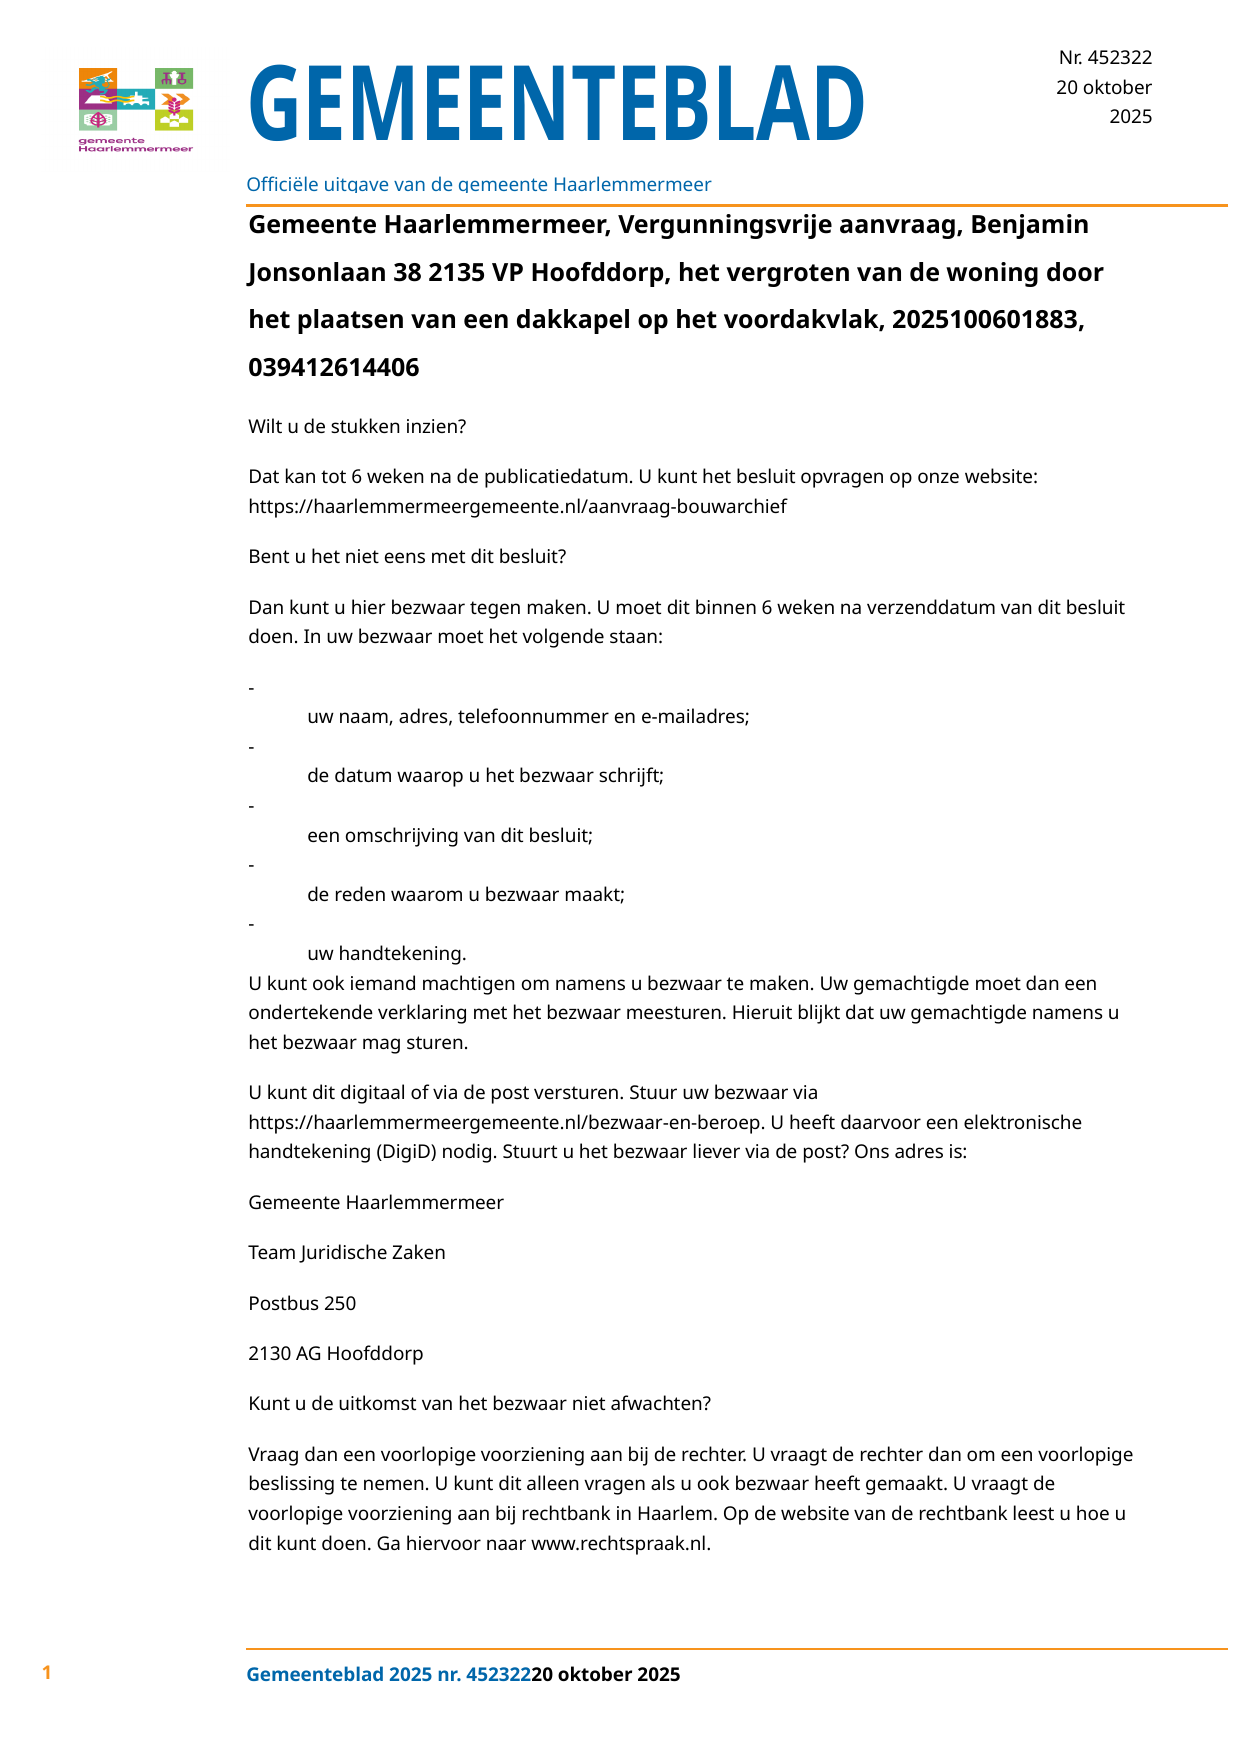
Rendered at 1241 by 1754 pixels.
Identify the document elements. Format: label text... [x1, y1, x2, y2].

text Gemeente Haarlemmermeer [248, 1189, 1152, 1215]
text Team Juridische Zaken [248, 1239, 1152, 1265]
text U kunt ook iemand machtigen om namens u bezwaar te maken. Uw gemachtigde moet dan een ondertekende verklaring met het bezwaar meesturen. Hieruit blijkt dat uw gemachtigde namens u het bezwaar mag sturen. [248, 970, 1152, 1055]
text Dan kunt u hier bezwaar tegen maken. U moet dit binnen 6 weken na verzenddatum van dit besluit doen. In uw bezwaar moet het volgende staan: [248, 594, 1152, 649]
text Wilt u de stukken inzien? [248, 413, 1152, 439]
list uw handtekening. [248, 940, 1152, 966]
list een omschrijving van dit besluit; [248, 822, 1152, 848]
text Vraag dan een voorlopige voorziening aan bij de rechter. U vraagt de rechter dan om een voorlopige beslissing te nemen. U kunt dit alleen vragen als u ook bezwaar heeft gemaakt. U vraagt de voorlopige voorziening aan bij rechtbank in Haarlem. Op de website van de rechtbank leest u hoe u dit kunt doen. Ga hiervoor naar www.rechtspraak.nl. [248, 1441, 1152, 1556]
list de reden waarom u bezwaar maakt; [248, 881, 1152, 907]
picture [41, 47, 231, 172]
text Postbus 250 [248, 1290, 1152, 1316]
text Dat kan tot 6 weken na de publicatiedatum. U kunt het besluit opvragen op onze website: https://haarlemmermeergemeente.nl/aanvraag-bouwarchief [248, 463, 1152, 519]
list de datum waarop u het bezwaar schrijft; [248, 763, 1152, 788]
list uw naam, adres, telefoonnummer en e-mailadres; [248, 703, 1152, 729]
text Kunt u de uitkomst van het bezwaar niet afwachten? [248, 1391, 1152, 1416]
text Gemeente Haarlemmermeer, Vergunningsvrije aanvraag, Benjamin Jonsonlaan 38 2135 VP Hoofddorp, het vergroten van de woning door het plaatsen van een dakkapel op het voordakvlak, 2025100601883, 039412614406 [248, 207, 1152, 384]
text U kunt dit digitaal of via de post versturen. Stuur uw bezwaar via https://haarlemmermeergemeente.nl/bezwaar-en-beroep. U heeft daarvoor een elektronische handtekening (DigiD) nodig. Stuurt u het bezwaar liever via de post? Ons adres is: [248, 1079, 1152, 1164]
text 2130 AG Hoofddorp [248, 1340, 1152, 1366]
text Bent u het niet eens met dit besluit? [248, 543, 1152, 569]
